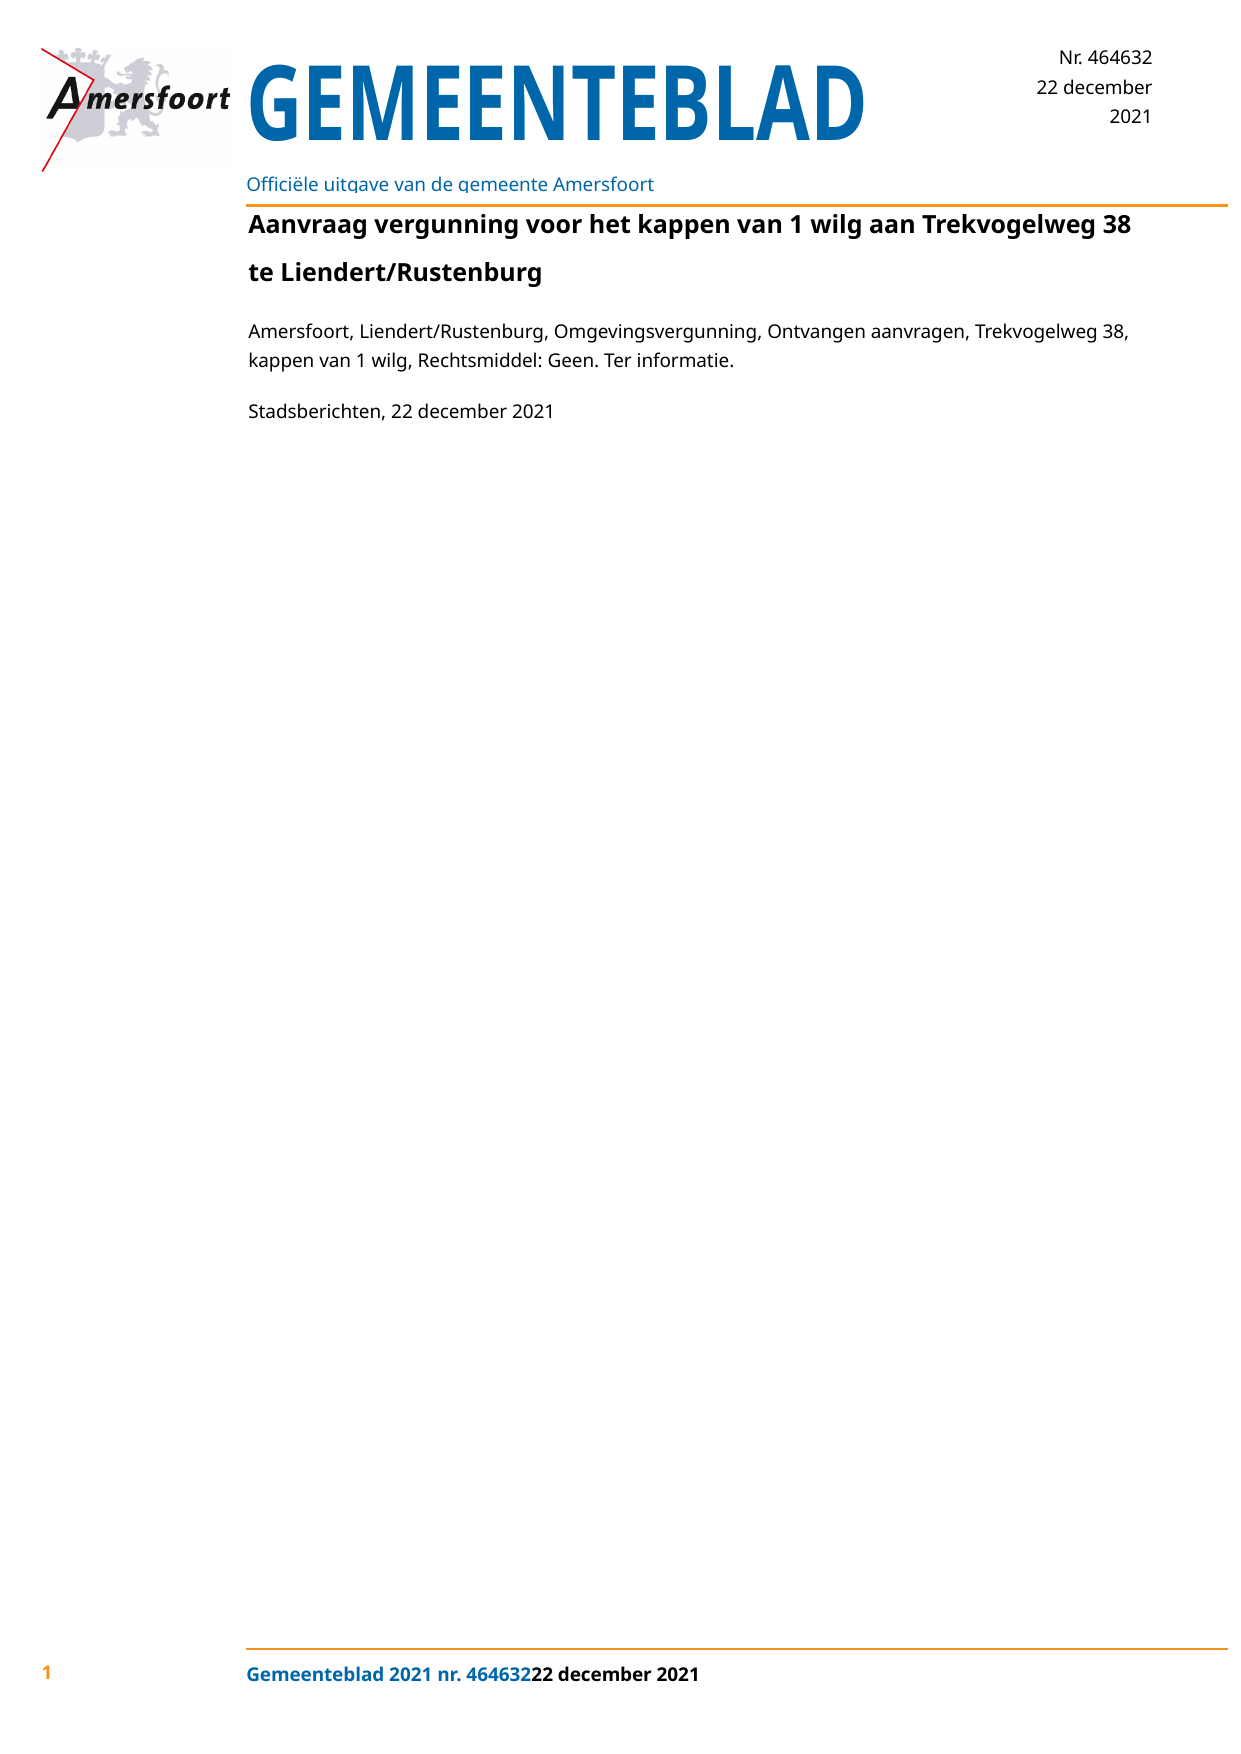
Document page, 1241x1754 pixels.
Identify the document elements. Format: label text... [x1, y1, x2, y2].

text Aanvraag vergunning voor het kappen van 1 wilg aan Trekvogelweg 38 te Liendert/Rustenburg [248, 207, 1152, 288]
picture [41, 47, 231, 172]
text Stadsberichten, 22 december 2021 [248, 398, 1152, 424]
text Amersfoort, Liendert/Rustenburg, Omgevingsvergunning, Ontvangen aanvragen, Trekvogelweg 38, kappen van 1 wilg, Rechtsmiddel: Geen. Ter informatie. [248, 318, 1152, 373]
